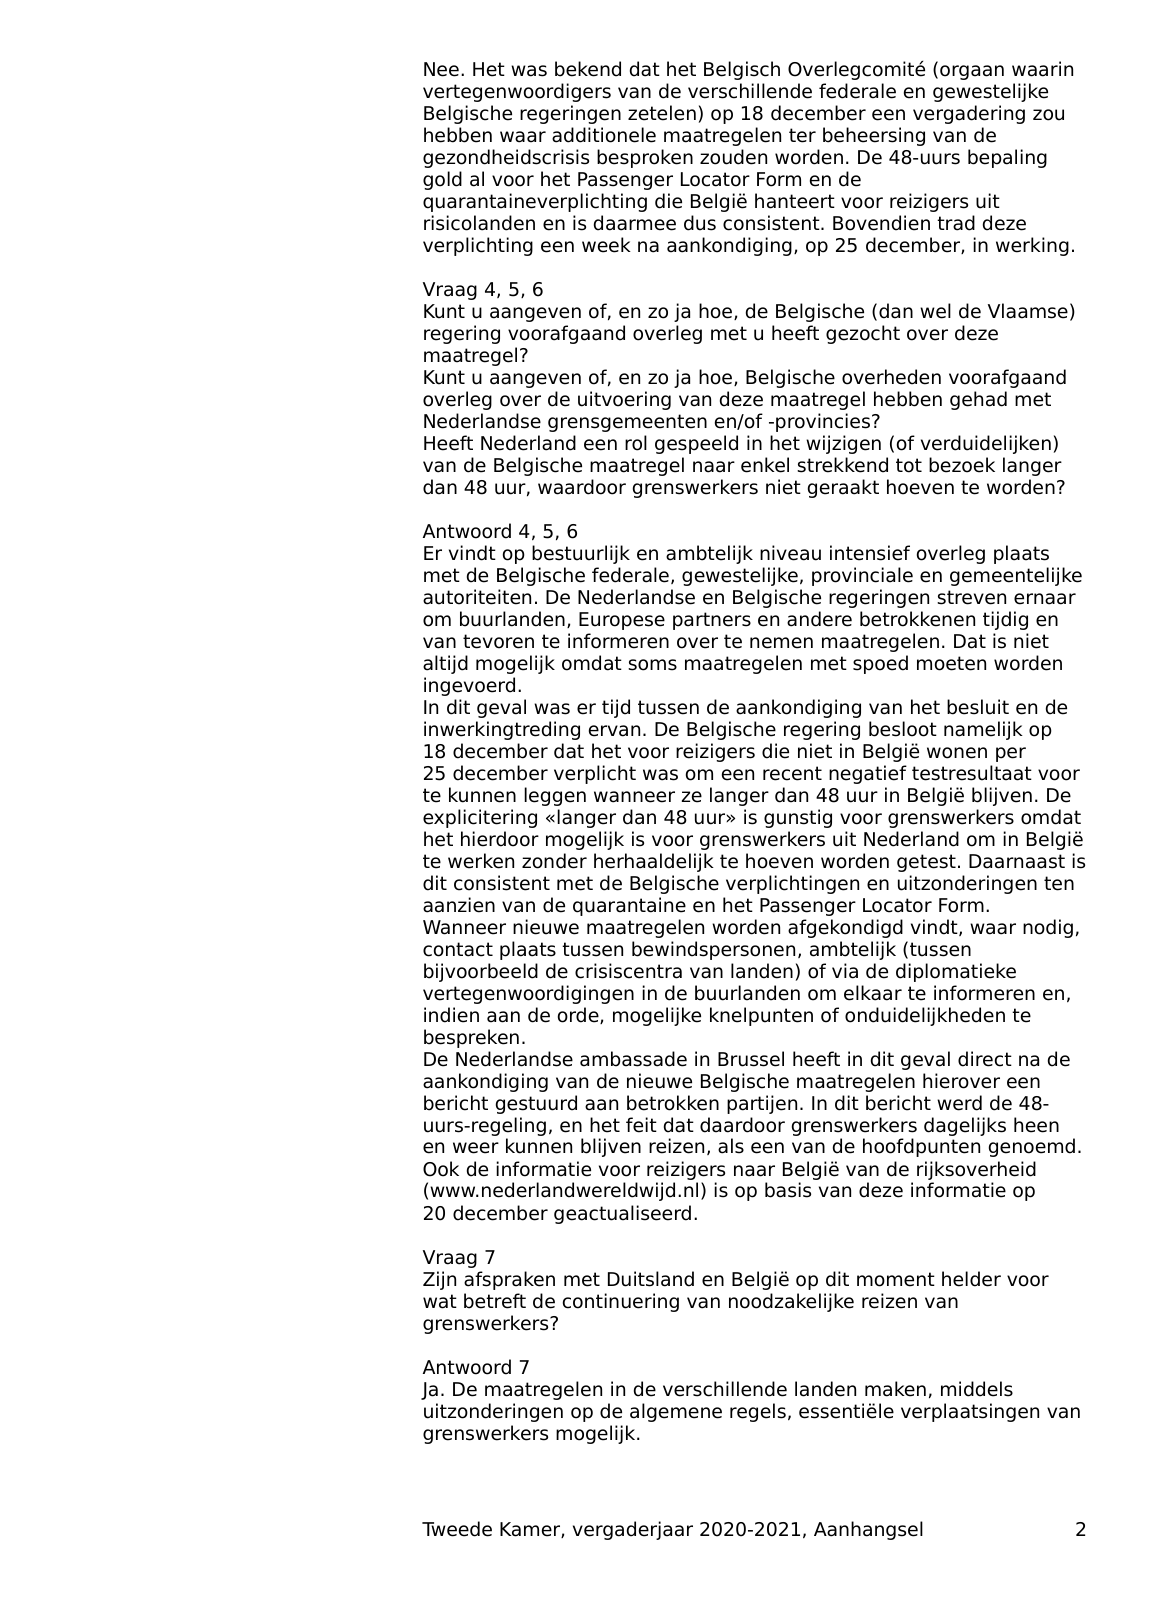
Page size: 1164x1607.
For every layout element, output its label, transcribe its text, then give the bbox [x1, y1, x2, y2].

text Ja. De maatregelen in de verschillende landen maken, middels uitzonderingen op de algemene regels, essentiële verplaatsingen van grenswerkers mogelijk. [422, 1379, 1087, 1444]
text Er vindt op bestuurlijk en ambtelijk niveau intensief overleg plaats met de Belgische federale, gewestelijke, provinciale en gemeentelijke autoriteiten. De Nederlandse en Belgische regeringen streven ernaar om buurlanden, Europese partners en andere betrokkenen tijdig en van tevoren te informeren over te nemen maatregelen. Dat is niet altijd mogelijk omdat soms maatregelen met spoed moeten worden ingevoerd. [422, 543, 1087, 697]
text Antwoord 4, 5, 6 [422, 521, 1087, 543]
text Wanneer nieuwe maatregelen worden afgekondigd vindt, waar nodig, contact plaats tussen bewindspersonen, ambtelijk (tussen bijvoorbeeld de crisiscentra van landen) of via de diplomatieke vertegenwoordigingen in de buurlanden om elkaar te informeren en, indien aan de orde, mogelijke knelpunten of onduidelijkheden te bespreken. [422, 917, 1087, 1048]
text Zijn afspraken met Duitsland en België op dit moment helder voor wat betreft de continuering van noodzakelijke reizen van grenswerkers? [422, 1268, 1087, 1334]
text Vraag 4, 5, 6 [422, 279, 1087, 301]
text Heeft Nederland een rol gespeeld in het wijzigen (of verduidelijken) van de Belgische maatregel naar enkel strekkend tot bezoek langer dan 48 uur, waardoor grenswerkers niet geraakt hoeven te worden? [422, 433, 1087, 499]
text Kunt u aangeven of, en zo ja hoe, de Belgische (dan wel de Vlaamse) regering voorafgaand overleg met u heeft gezocht over deze maatregel? [422, 301, 1087, 367]
text Antwoord 7 [422, 1357, 1087, 1379]
text De Nederlandse ambassade in Brussel heeft in dit geval direct na de aankondiging van de nieuwe Belgische maatregelen hierover een bericht gestuurd aan betrokken partijen. In dit bericht werd de 48-uurs-regeling, en het feit dat daardoor grenswerkers dagelijks heen en weer kunnen blijven reizen, als een van de hoofdpunten genoemd. Ook de informatie voor reizigers naar België van de rijksoverheid (www.nederlandwereldwijd.nl) is op basis van deze informatie op 20 december geactualiseerd. [422, 1048, 1087, 1224]
text Nee. Het was bekend dat het Belgisch Overlegcomité (orgaan waarin vertegenwoordigers van de verschillende federale en gewestelijke Belgische regeringen zetelen) op 18 december een vergadering zou hebben waar additionele maatregelen ter beheersing van de gezondheidscrisis besproken zouden worden. De 48-uurs bepaling gold al voor het Passenger Locator Form en de quarantaineverplichting die België hanteert voor reizigers uit risicolanden en is daarmee dus consistent. Bovendien trad deze verplichting een week na aankondiging, op 25 december, in werking. [422, 59, 1087, 257]
text In dit geval was er tijd tussen de aankondiging van het besluit en de inwerkingtreding ervan. De Belgische regering besloot namelijk op 18 december dat het voor reizigers die niet in België wonen per 25 december verplicht was om een recent negatief testresultaat voor te kunnen leggen wanneer ze langer dan 48 uur in België blijven. De explicitering «langer dan 48 uur» is gunstig voor grenswerkers omdat het hierdoor mogelijk is voor grenswerkers uit Nederland om in België te werken zonder herhaaldelijk te hoeven worden getest. Daarnaast is dit consistent met de Belgische verplichtingen en uitzonderingen ten aanzien van de quarantaine en het Passenger Locator Form. [422, 697, 1087, 917]
text Vraag 7 [422, 1247, 1087, 1268]
text Kunt u aangeven of, en zo ja hoe, Belgische overheden voorafgaand overleg over de uitvoering van deze maatregel hebben gehad met Nederlandse grensgemeenten en/of -provincies? [422, 367, 1087, 433]
